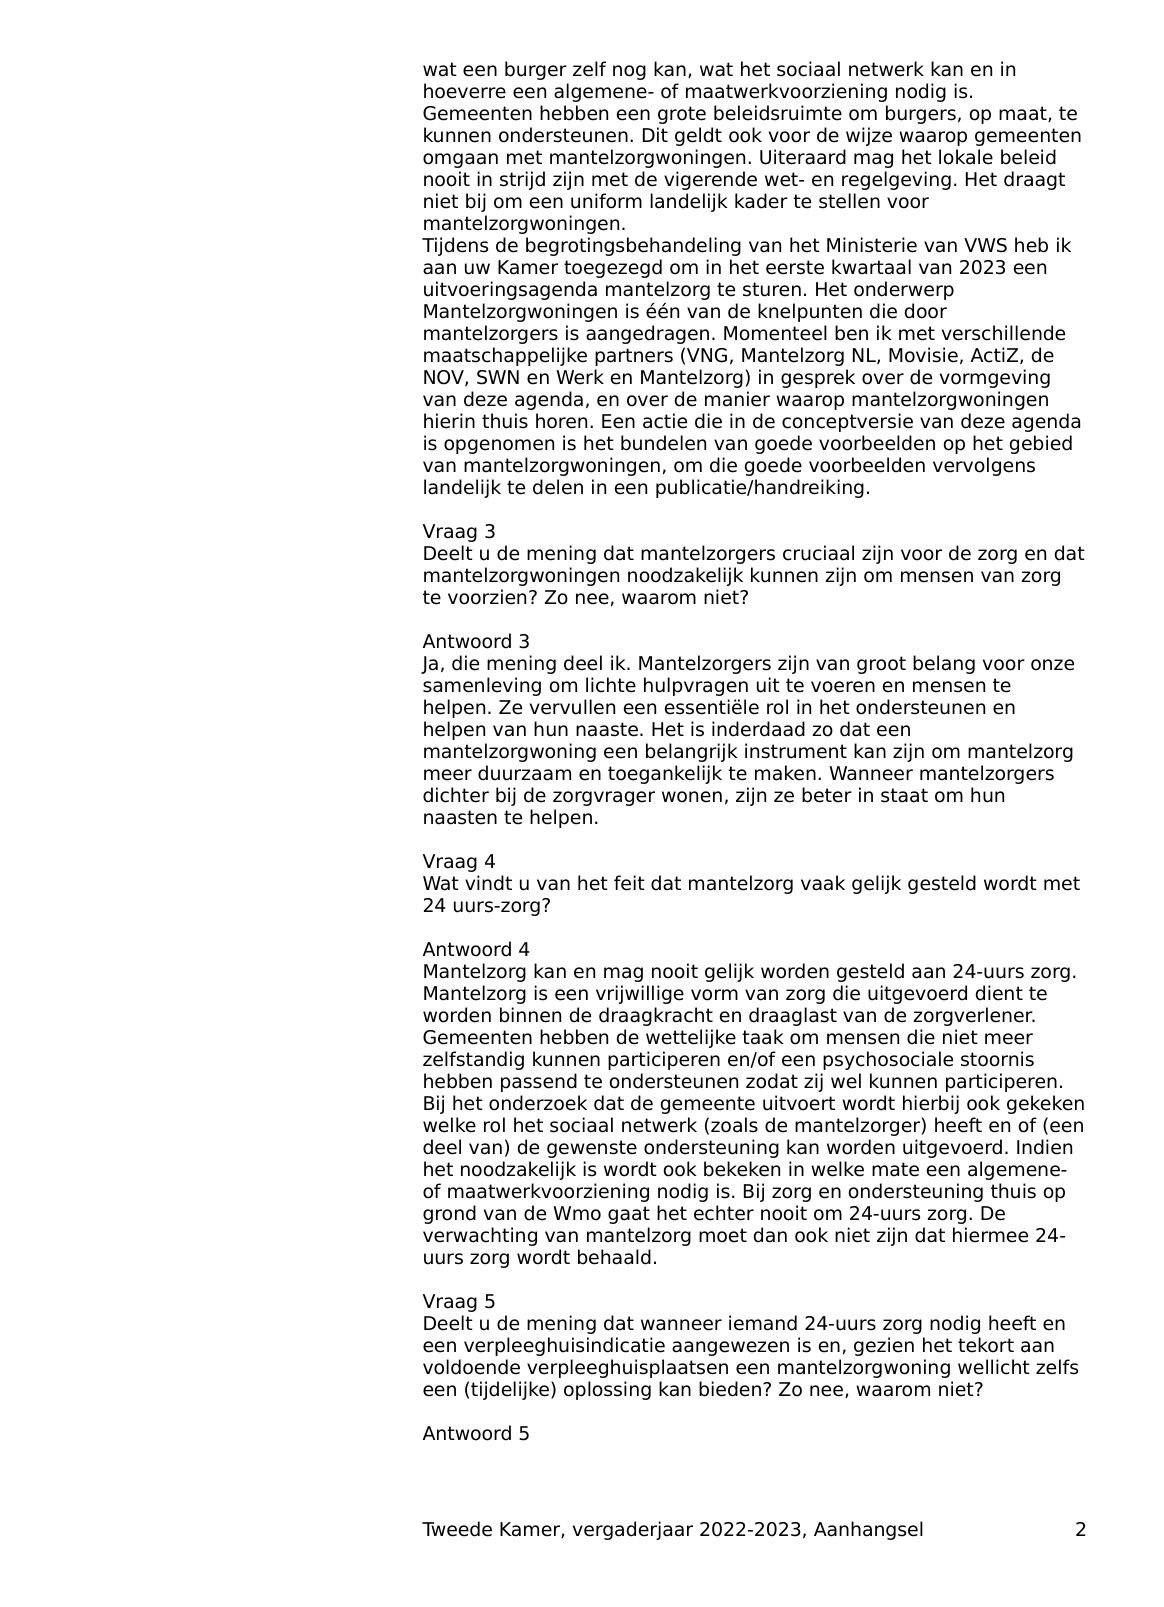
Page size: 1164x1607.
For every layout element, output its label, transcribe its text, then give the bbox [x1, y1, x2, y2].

text Mantelzorg kan en mag nooit gelijk worden gesteld aan 24-uurs zorg. Mantelzorg is een vrijwillige vorm van zorg die uitgevoerd dient te worden binnen de draagkracht en draaglast van de zorgverlener. Gemeenten hebben de wettelijke taak om mensen die niet meer zelfstandig kunnen participeren en/of een psychosociale stoornis hebben passend te ondersteunen zodat zij wel kunnen participeren. Bij het onderzoek dat de gemeente uitvoert wordt hierbij ook gekeken welke rol het sociaal netwerk (zoals de mantelzorger) heeft en of (een deel van) de gewenste ondersteuning kan worden uitgevoerd. Indien het noodzakelijk is wordt ook bekeken in welke mate een algemene- of maatwerkvoorziening nodig is. Bij zorg en ondersteuning thuis op grond van de Wmo gaat het echter nooit om 24-uurs zorg. De verwachting van mantelzorg moet dan ook niet zijn dat hiermee 24-uurs zorg wordt behaald. [422, 961, 1087, 1269]
text Vraag 3 [422, 521, 1087, 543]
text Antwoord 3 [422, 631, 1087, 653]
text Antwoord 4 [422, 939, 1087, 961]
text Vraag 4 [422, 851, 1087, 873]
text Antwoord 5 [422, 1423, 1087, 1445]
text Vraag 5 [422, 1291, 1087, 1313]
text Tijdens de begrotingsbehandeling van het Ministerie van VWS heb ik aan uw Kamer toegezegd om in het eerste kwartaal van 2023 een uitvoeringsagenda mantelzorg te sturen. Het onderwerp Mantelzorgwoningen is één van de knelpunten die door mantelzorgers is aangedragen. Momenteel ben ik met verschillende maatschappelijke partners (VNG, Mantelzorg NL, Movisie, ActiZ, de NOV, SWN en Werk en Mantelzorg) in gesprek over de vormgeving van deze agenda, en over de manier waarop mantelzorgwoningen hierin thuis horen. Een actie die in de conceptversie van deze agenda is opgenomen is het bundelen van goede voorbeelden op het gebied van mantelzorgwoningen, om die goede voorbeelden vervolgens landelijk te delen in een publicatie/handreiking. [422, 235, 1087, 499]
text wat een burger zelf nog kan, wat het sociaal netwerk kan en in hoeverre een algemene- of maatwerkvoorziening nodig is. Gemeenten hebben een grote beleidsruimte om burgers, op maat, te kunnen ondersteunen. Dit geldt ook voor de wijze waarop gemeenten omgaan met mantelzorgwoningen. Uiteraard mag het lokale beleid nooit in strijd zijn met de vigerende wet- en regelgeving. Het draagt niet bij om een uniform landelijk kader te stellen voor mantelzorgwoningen. [422, 59, 1087, 235]
text Wat vindt u van het feit dat mantelzorg vaak gelijk gesteld wordt met 24 uurs-zorg? [422, 873, 1087, 917]
text Ja, die mening deel ik. Mantelzorgers zijn van groot belang voor onze samenleving om lichte hulpvragen uit te voeren en mensen te helpen. Ze vervullen een essentiële rol in het ondersteunen en helpen van hun naaste. Het is inderdaad zo dat een mantelzorgwoning een belangrijk instrument kan zijn om mantelzorg meer duurzaam en toegankelijk te maken. Wanneer mantelzorgers dichter bij de zorgvrager wonen, zijn ze beter in staat om hun naasten te helpen. [422, 653, 1087, 829]
text Deelt u de mening dat wanneer iemand 24-uurs zorg nodig heeft en een verpleeghuisindicatie aangewezen is en, gezien het tekort aan voldoende verpleeghuisplaatsen een mantelzorgwoning wellicht zelfs een (tijdelijke) oplossing kan bieden? Zo nee, waarom niet? [422, 1313, 1087, 1401]
text Deelt u de mening dat mantelzorgers cruciaal zijn voor de zorg en dat mantelzorgwoningen noodzakelijk kunnen zijn om mensen van zorg te voorzien? Zo nee, waarom niet? [422, 543, 1087, 609]
